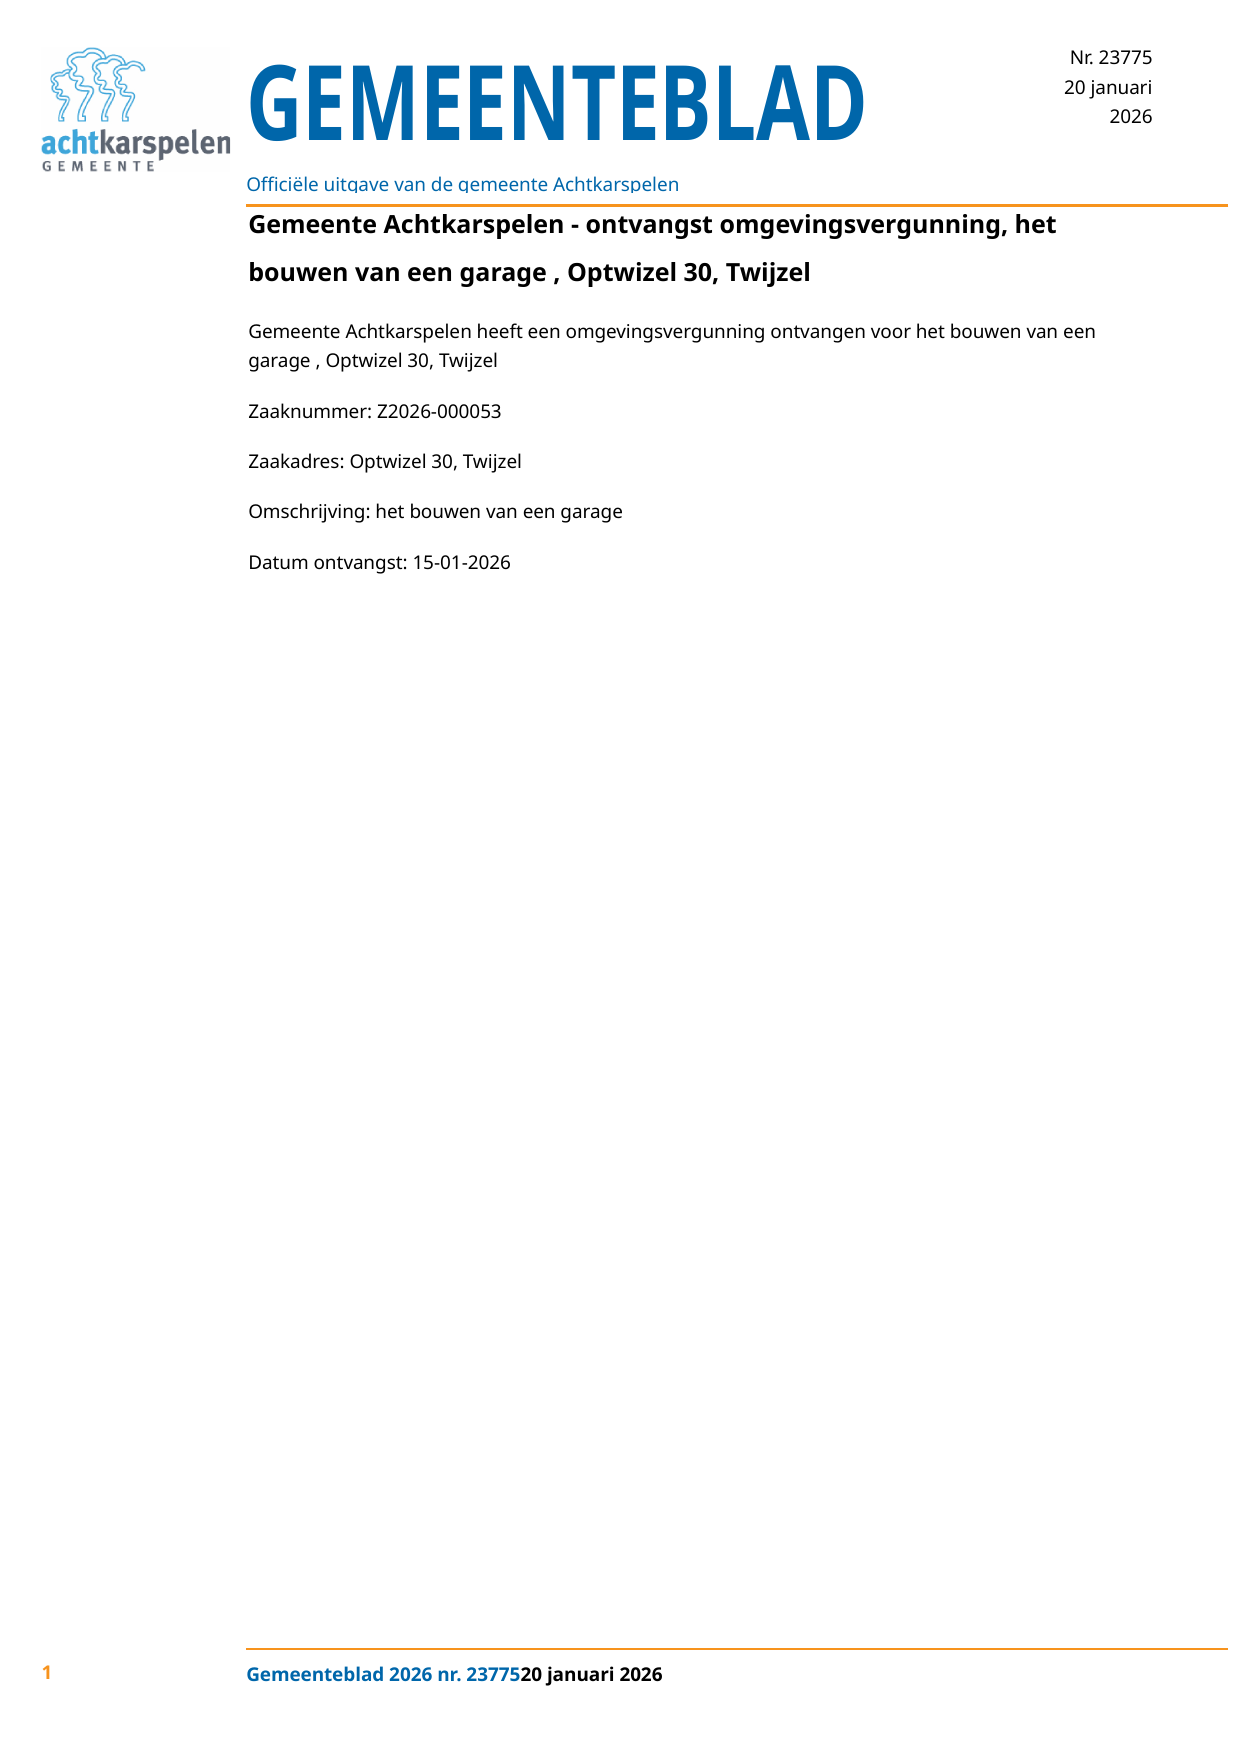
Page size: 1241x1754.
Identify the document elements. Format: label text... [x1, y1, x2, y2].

text Gemeente Achtkarspelen - ontvangst omgevingsvergunning, het bouwen van een garage , Optwizel 30, Twijzel [248, 207, 1152, 288]
text Zaaknummer: Z2026-000053 [248, 398, 1152, 424]
text Datum ontvangst: 15-01-2026 [248, 549, 1152, 575]
text Gemeente Achtkarspelen heeft een omgevingsvergunning ontvangen voor het bouwen van een garage , Optwizel 30, Twijzel [248, 318, 1152, 373]
text Zaakadres: Optwizel 30, Twijzel [248, 448, 1152, 474]
text Omschrijving: het bouwen van een garage [248, 499, 1152, 524]
picture [41, 47, 231, 172]
